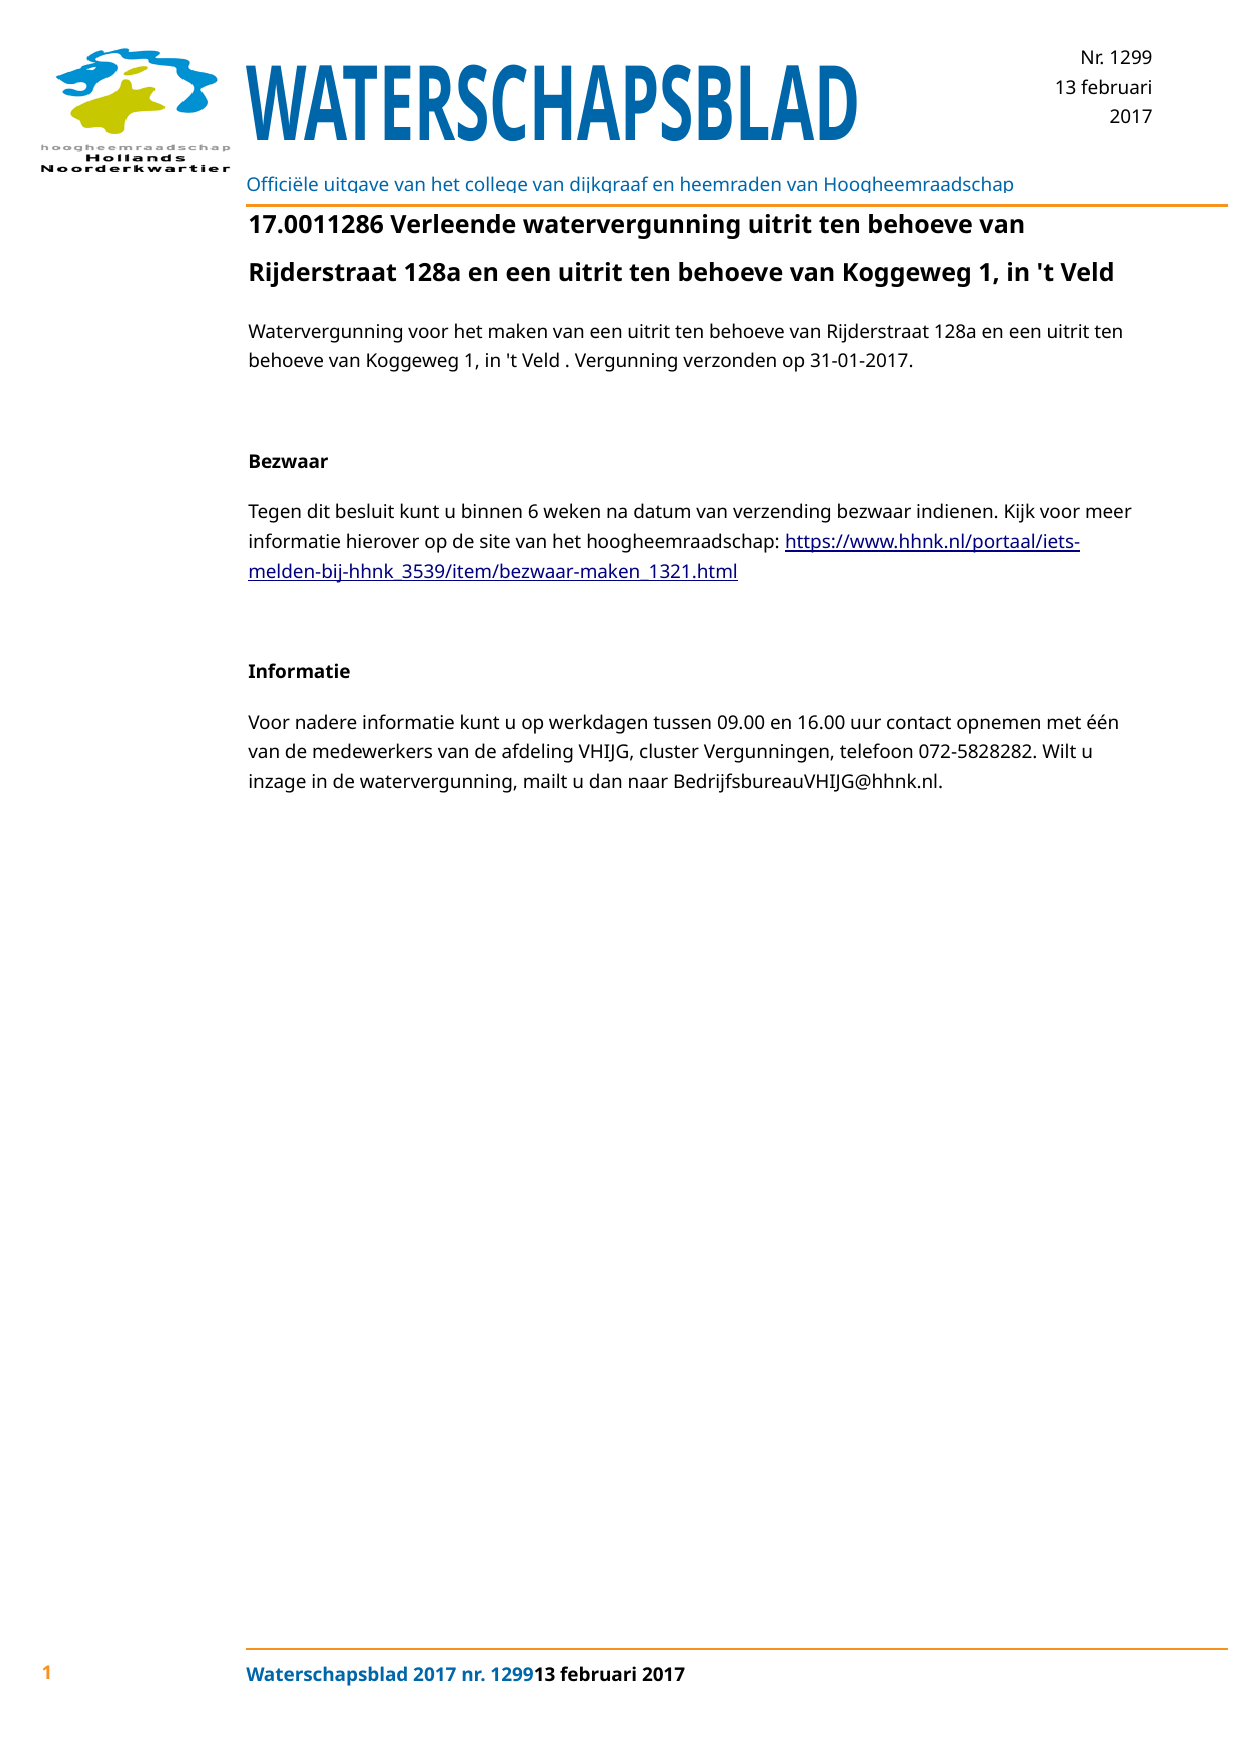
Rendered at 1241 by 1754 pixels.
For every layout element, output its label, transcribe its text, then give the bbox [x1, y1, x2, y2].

text Informatie [248, 659, 1152, 684]
text Bezwaar [248, 448, 1152, 474]
text Tegen dit besluit kunt u binnen 6 weken na datum van verzending bezwaar indienen. Kijk voor meer informatie hierover op de site van het hoogheemraadschap: https://www.hhnk.nl/portaal/iets-melden-bij-hhnk_3539/item/bezwaar-maken_1321.html [248, 499, 1152, 584]
text Watervergunning voor het maken van een uitrit ten behoeve van Rijderstraat 128a en een uitrit ten behoeve van Koggeweg 1, in 't Veld . Vergunning verzonden op 31-01-2017. [248, 318, 1152, 373]
picture [41, 47, 231, 172]
text 17.0011286 Verleende watervergunning uitrit ten behoeve van Rijderstraat 128a en een uitrit ten behoeve van Koggeweg 1, in 't Veld [248, 207, 1152, 288]
text Voor nadere informatie kunt u op werkdagen tussen 09.00 en 16.00 uur contact opnemen met één van de medewerkers van de afdeling VHIJG, cluster Vergunningen, telefoon 072-5828282. Wilt u inzage in de watervergunning, mailt u dan naar BedrijfsbureauVHIJG@hhnk.nl. [248, 709, 1152, 794]
